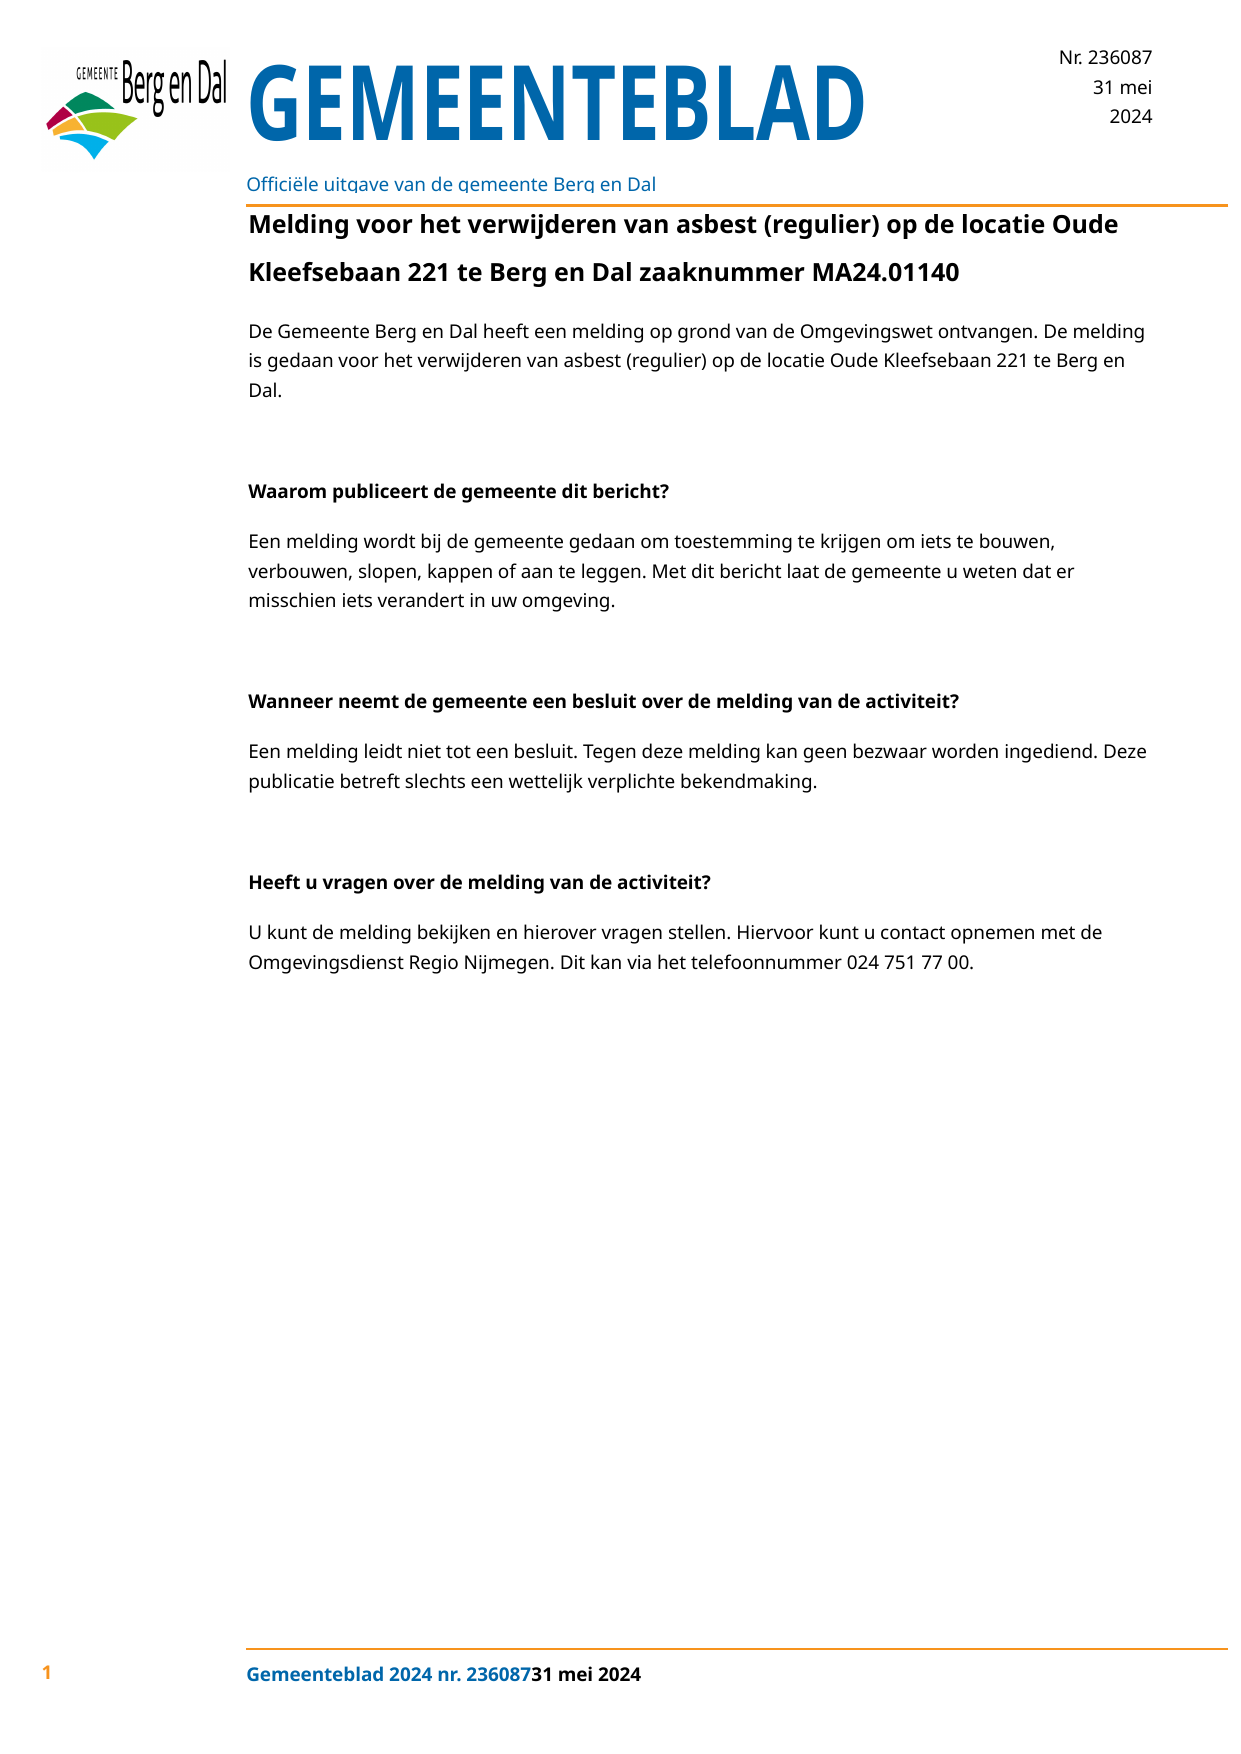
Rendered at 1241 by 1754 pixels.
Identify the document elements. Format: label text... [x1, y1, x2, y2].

text Melding voor het verwijderen van asbest (regulier) op de locatie Oude Kleefsebaan 221 te Berg en Dal zaaknummer MA24.01140 [248, 207, 1152, 288]
text Een melding leidt niet tot een besluit. Tegen deze melding kan geen bezwaar worden ingediend. Deze publicatie betreft slechts een wettelijk verplichte bekendmaking. [248, 739, 1152, 794]
text Waarom publiceert de gemeente dit bericht? [248, 478, 1152, 504]
text U kunt de melding bekijken en hierover vragen stellen. Hiervoor kunt u contact opnemen met de Omgevingsdienst Regio Nijmegen. Dit kan via het telefoonnummer 024 751 77 00. [248, 919, 1152, 975]
text Een melding wordt bij de gemeente gedaan om toestemming te krijgen om iets te bouwen, verbouwen, slopen, kappen of aan te leggen. Met dit bericht laat de gemeente u weten dat er misschien iets verandert in uw omgeving. [248, 528, 1152, 613]
picture [41, 47, 231, 172]
text Wanneer neemt de gemeente een besluit over de melding van de activiteit? [248, 688, 1152, 714]
text De Gemeente Berg en Dal heeft een melding op grond van de Omgevingswet ontvangen. De melding is gedaan voor het verwijderen van asbest (regulier) op de locatie Oude Kleefsebaan 221 te Berg en Dal. [248, 318, 1152, 403]
text Heeft u vragen over de melding van de activiteit? [248, 869, 1152, 895]
